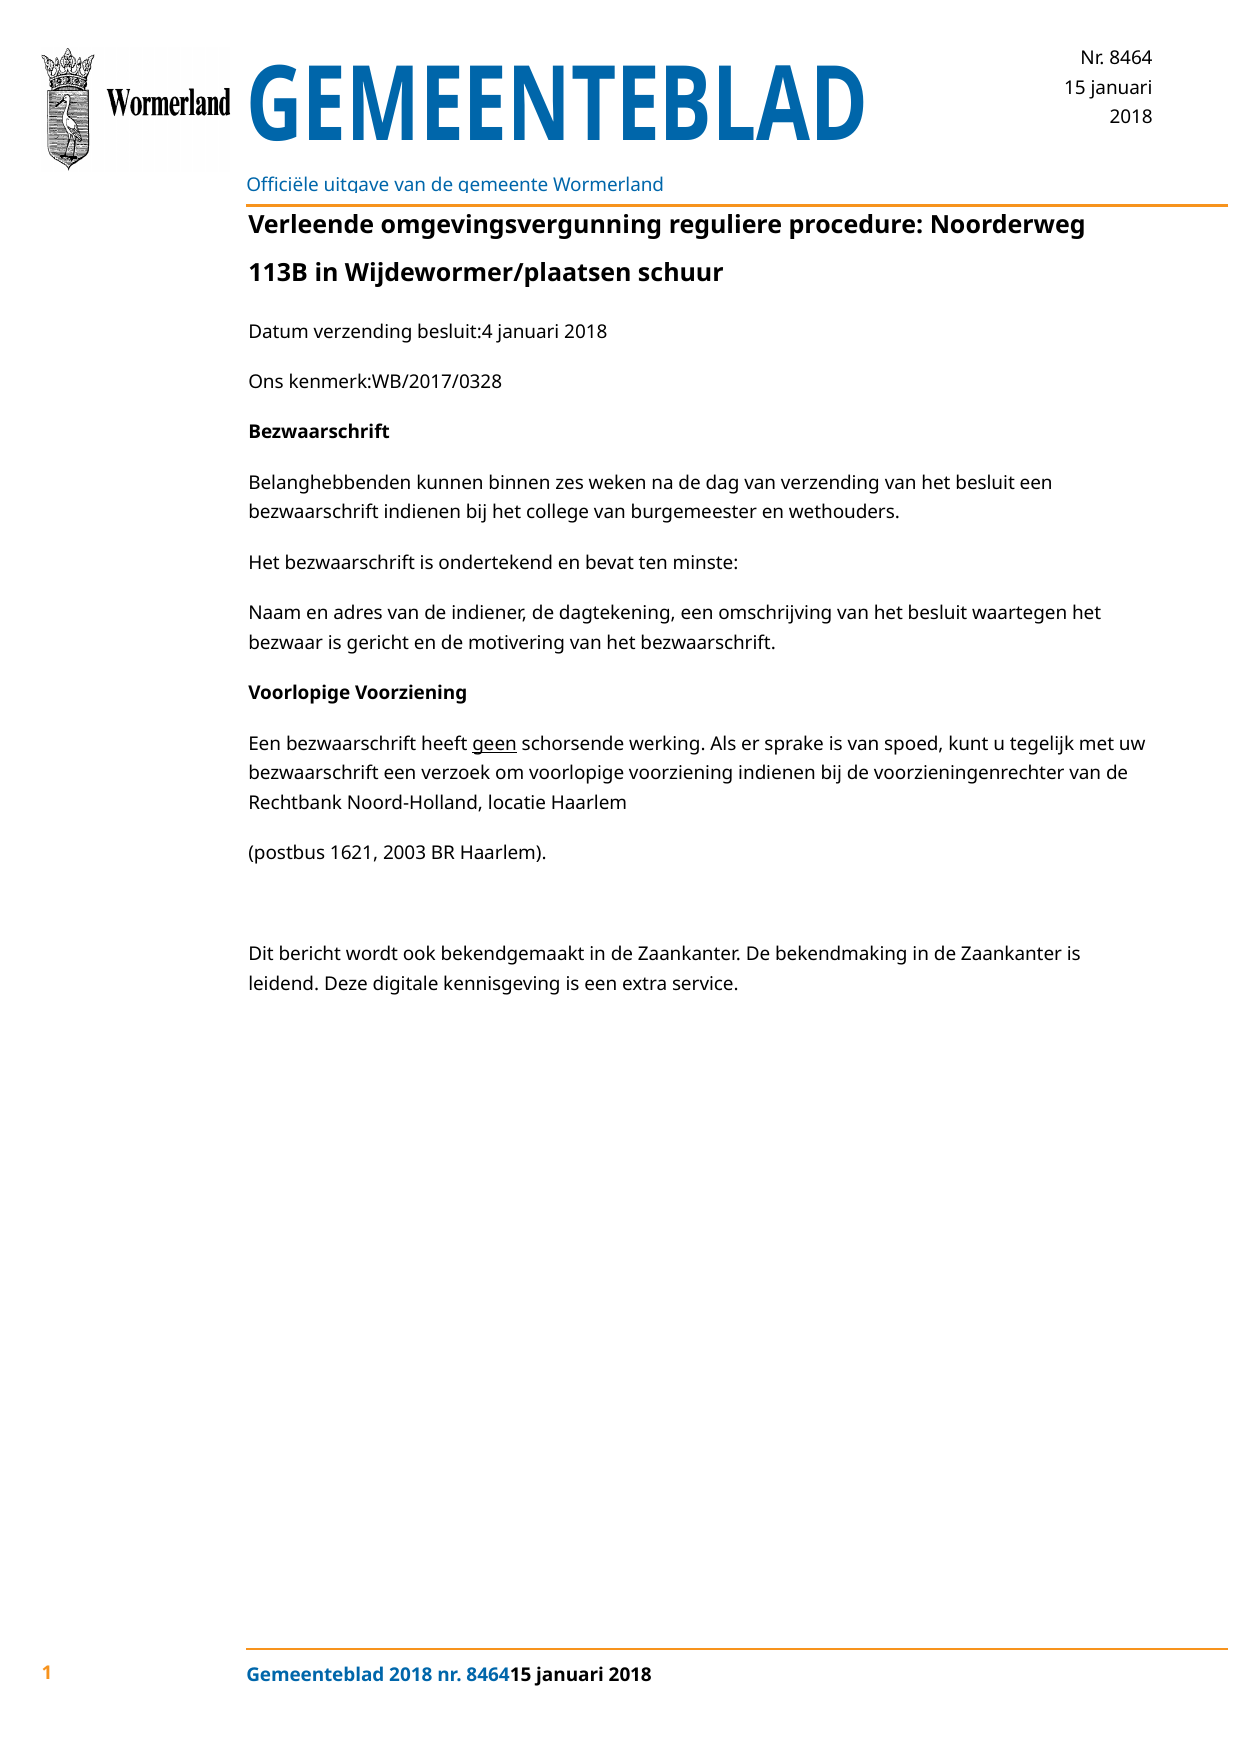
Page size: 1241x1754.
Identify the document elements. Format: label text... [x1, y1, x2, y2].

text Ons kenmerk:WB/2017/0328 [248, 368, 1152, 394]
text Datum verzending besluit:4 januari 2018 [248, 318, 1152, 344]
text (postbus 1621, 2003 BR Haarlem). [248, 839, 1152, 865]
text Voorlopige Voorziening [248, 679, 1152, 705]
text Belanghebbenden kunnen binnen zes weken na de dag van verzending van het besluit een bezwaarschrift indienen bij het college van burgemeester en wethouders. [248, 469, 1152, 524]
text Dit bericht wordt ook bekendgemaakt in de Zaankanter. De bekendmaking in de Zaankanter is leidend. Deze digitale kennisgeving is een extra service. [248, 940, 1152, 996]
text Naam en adres van de indiener, de dagtekening, een omschrijving van het besluit waartegen het bezwaar is gericht en de motivering van het bezwaarschrift. [248, 599, 1152, 655]
text Een bezwaarschrift heeft geen schorsende werking. Als er sprake is van spoed, kunt u tegelijk met uw bezwaarschrift een verzoek om voorlopige voorziening indienen bij de voorzieningenrechter van de Rechtbank Noord-Holland, locatie Haarlem [248, 730, 1152, 815]
picture [41, 47, 231, 172]
text Het bezwaarschrift is ondertekend en bevat ten minste: [248, 549, 1152, 575]
text Bezwaarschrift [248, 419, 1152, 444]
text Verleende omgevingsvergunning reguliere procedure: Noorderweg 113B in Wijdewormer/plaatsen schuur [248, 207, 1152, 288]
